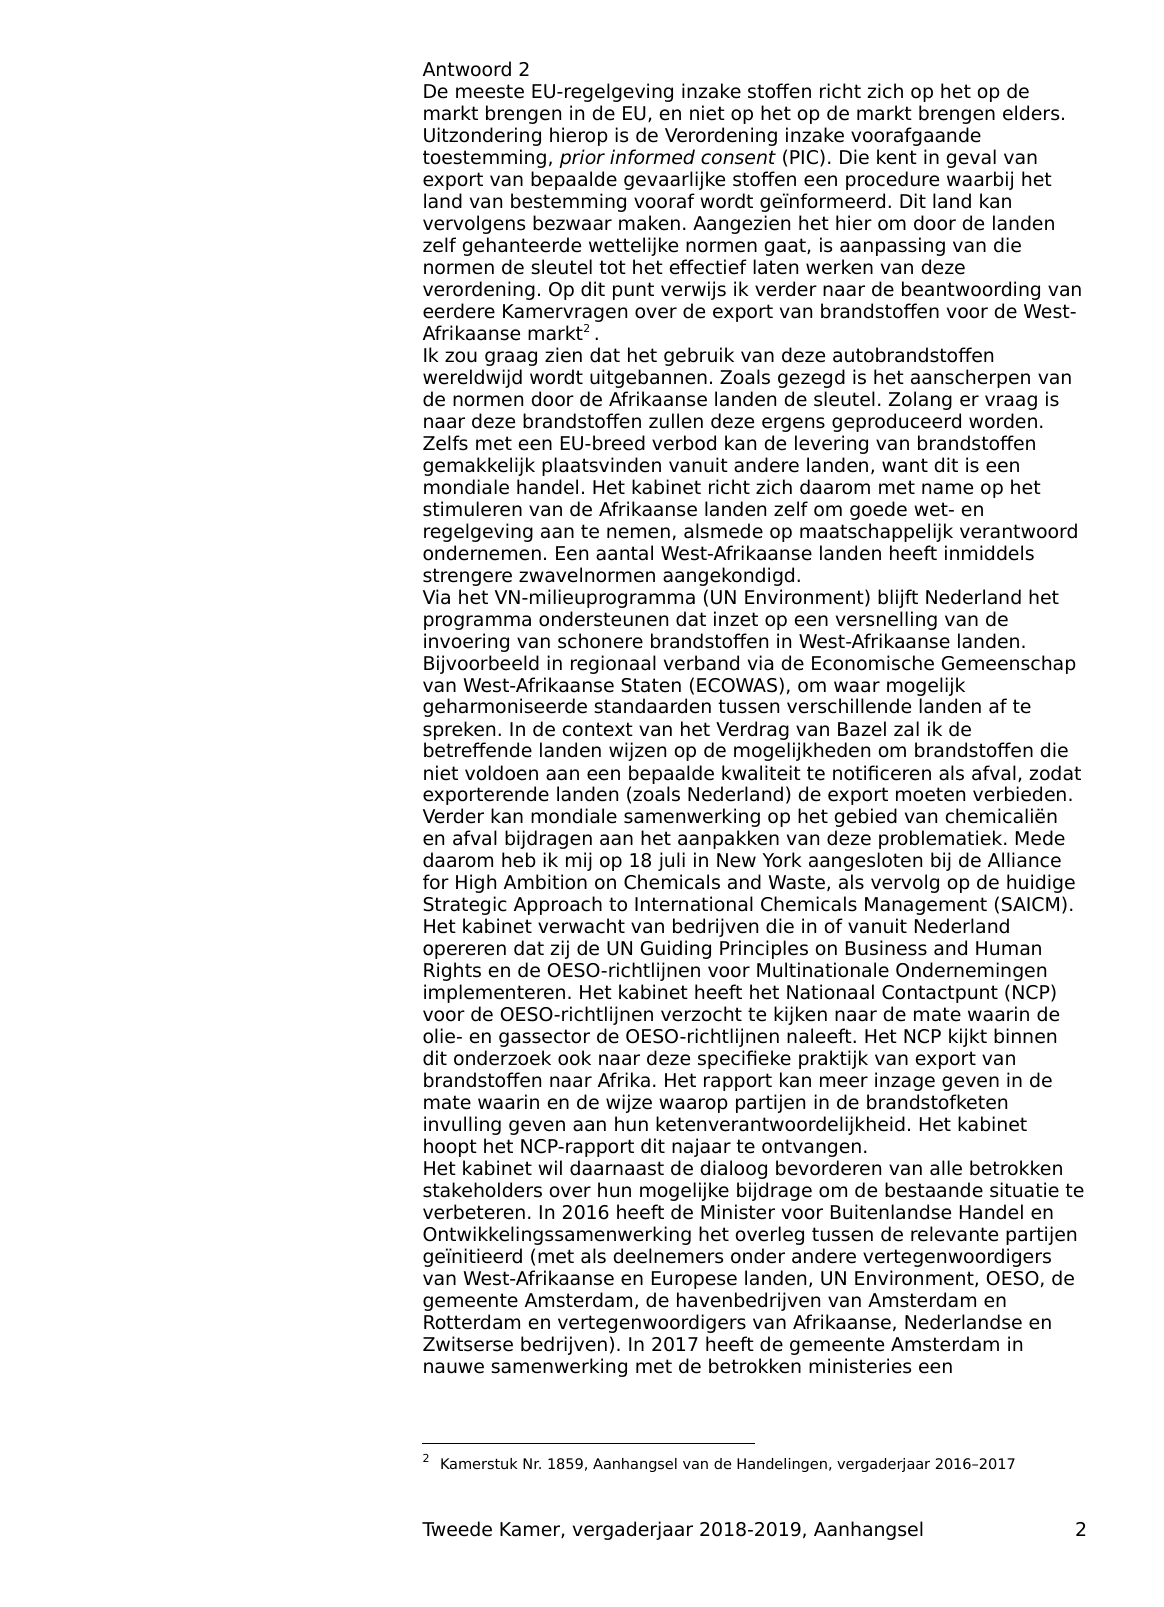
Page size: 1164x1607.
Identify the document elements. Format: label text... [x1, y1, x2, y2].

text Ik zou graag zien dat het gebruik van deze autobrandstoffen wereldwijd wordt uitgebannen. Zoals gezegd is het aanscherpen van de normen door de Afrikaanse landen de sleutel. Zolang er vraag is naar deze brandstoffen zullen deze ergens geproduceerd worden. Zelfs met een EU-breed verbod kan de levering van brandstoffen gemakkelijk plaatsvinden vanuit andere landen, want dit is een mondiale handel. Het kabinet richt zich daarom met name op het stimuleren van de Afrikaanse landen zelf om goede wet- en regelgeving aan te nemen, alsmede op maatschappelijk verantwoord ondernemen. Een aantal West-Afrikaanse landen heeft inmiddels strengere zwavelnormen aangekondigd. [422, 345, 1087, 587]
text Antwoord 2 [422, 59, 1087, 81]
text Het kabinet wil daarnaast de dialoog bevorderen van alle betrokken stakeholders over hun mogelijke bijdrage om de bestaande situatie te verbeteren. In 2016 heeft de Minister voor Buitenlandse Handel en Ontwikkelingssamenwerking het overleg tussen de relevante partijen geïnitieerd (met als deelnemers onder andere vertegenwoordigers van West-Afrikaanse en Europese landen, UN Environment, OESO, de gemeente Amsterdam, de havenbedrijven van Amsterdam en Rotterdam en vertegenwoordigers van Afrikaanse, Nederlandse en Zwitserse bedrijven). In 2017 heeft de gemeente Amsterdam in nauwe samenwerking met de betrokken ministeries een [422, 1158, 1087, 1378]
text Via het VN-milieuprogramma (UN Environment) blijft Nederland het programma ondersteunen dat inzet op een versnelling van de invoering van schonere brandstoffen in West-Afrikaanse landen. Bijvoorbeeld in regionaal verband via de Economische Gemeenschap van West-Afrikaanse Staten (ECOWAS), om waar mogelijk geharmoniseerde standaarden tussen verschillende landen af te spreken. In de context van het Verdrag van Bazel zal ik de betreffende landen wijzen op de mogelijkheden om brandstoffen die niet voldoen aan een bepaalde kwaliteit te notificeren als afval, zodat exporterende landen (zoals Nederland) de export moeten verbieden. [422, 587, 1087, 806]
text Kamerstuk Nr. 1859, Aanhangsel van de Handelingen, vergaderjaar 2016–2017 [422, 1452, 1087, 1474]
text Het kabinet verwacht van bedrijven die in of vanuit Nederland opereren dat zij de UN Guiding Principles on Business and Human Rights en de OESO-richtlijnen voor Multinationale Ondernemingen implementeren. Het kabinet heeft het Nationaal Contactpunt (NCP) voor de OESO-richtlijnen verzocht te kijken naar de mate waarin de olie- en gassector de OESO-richtlijnen naleeft. Het NCP kijkt binnen dit onderzoek ook naar deze specifieke praktijk van export van brandstoffen naar Afrika. Het rapport kan meer inzage geven in de mate waarin en de wijze waarop partijen in de brandstofketen invulling geven aan hun ketenverantwoordelijkheid. Het kabinet hoopt het NCP-rapport dit najaar te ontvangen. [422, 916, 1087, 1158]
text Verder kan mondiale samenwerking op het gebied van chemicaliën en afval bijdragen aan het aanpakken van deze problematiek. Mede daarom heb ik mij op 18 juli in New York aangesloten bij de Alliance for High Ambition on Chemicals and Waste, als vervolg op de huidige Strategic Approach to International Chemicals Management (SAICM). [422, 806, 1087, 916]
text De meeste EU-regelgeving inzake stoffen richt zich op het op de markt brengen in de EU, en niet op het op de markt brengen elders. Uitzondering hierop is de Verordening inzake voorafgaande toestemming, prior informed consent (PIC). Die kent in geval van export van bepaalde gevaarlijke stoffen een procedure waarbij het land van bestemming vooraf wordt geïnformeerd. Dit land kan vervolgens bezwaar maken. Aangezien het hier om door de landen zelf gehanteerde wettelijke normen gaat, is aanpassing van die normen de sleutel tot het effectief laten werken van deze verordening. Op dit punt verwijs ik verder naar de beantwoording van eerdere Kamervragen over de export van brandstoffen voor de West-Afrikaanse markt. [422, 81, 1087, 345]
